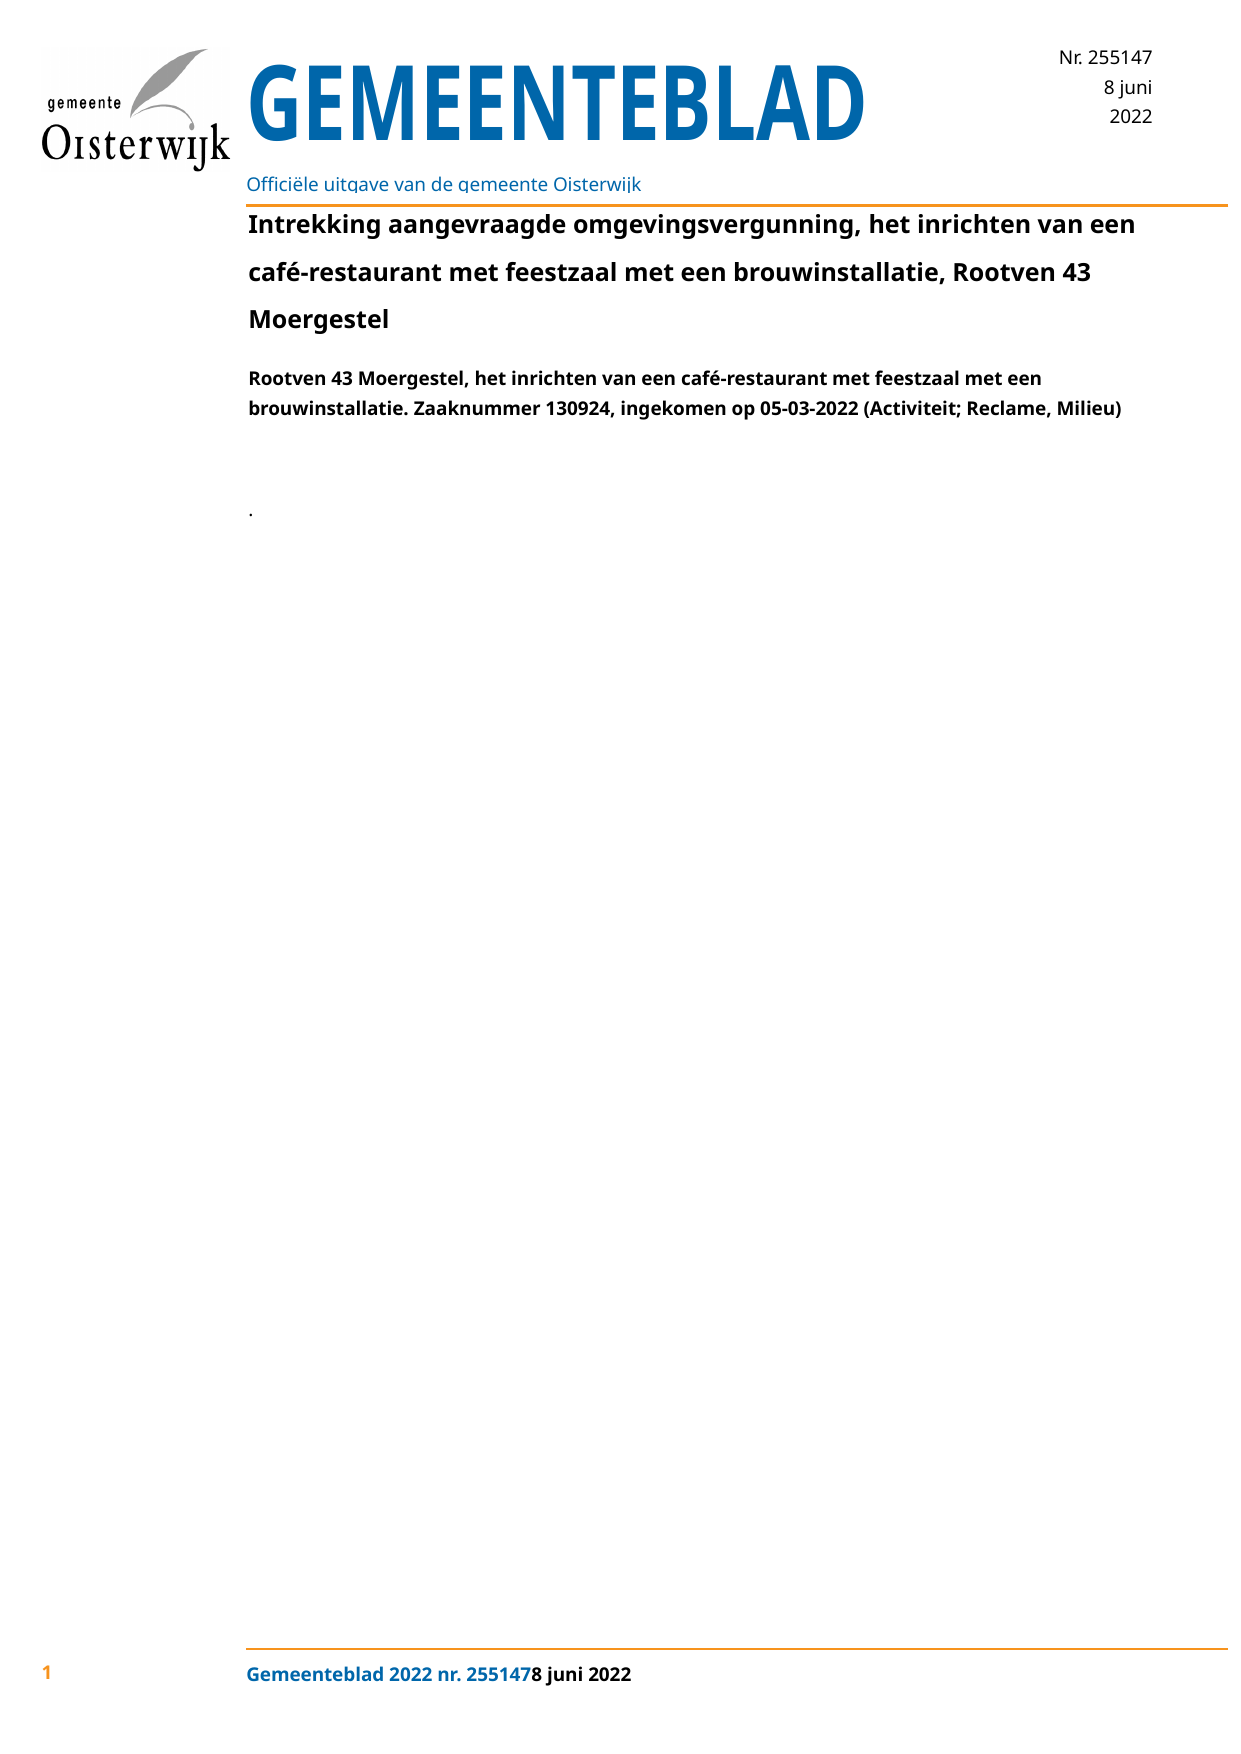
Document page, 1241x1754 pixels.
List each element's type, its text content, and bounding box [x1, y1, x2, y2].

picture [41, 47, 231, 172]
text Intrekking aangevraagde omgevingsvergunning, het inrichten van een café-restaurant met feestzaal met een brouwinstallatie, Rootven 43 Moergestel [248, 207, 1152, 336]
text . [248, 496, 1152, 522]
text Rootven 43 Moergestel, het inrichten van een café-restaurant met feestzaal met een brouwinstallatie. Zaaknummer 130924, ingekomen op 05-03-2022 (Activiteit; Reclame, Milieu) [248, 366, 1152, 421]
